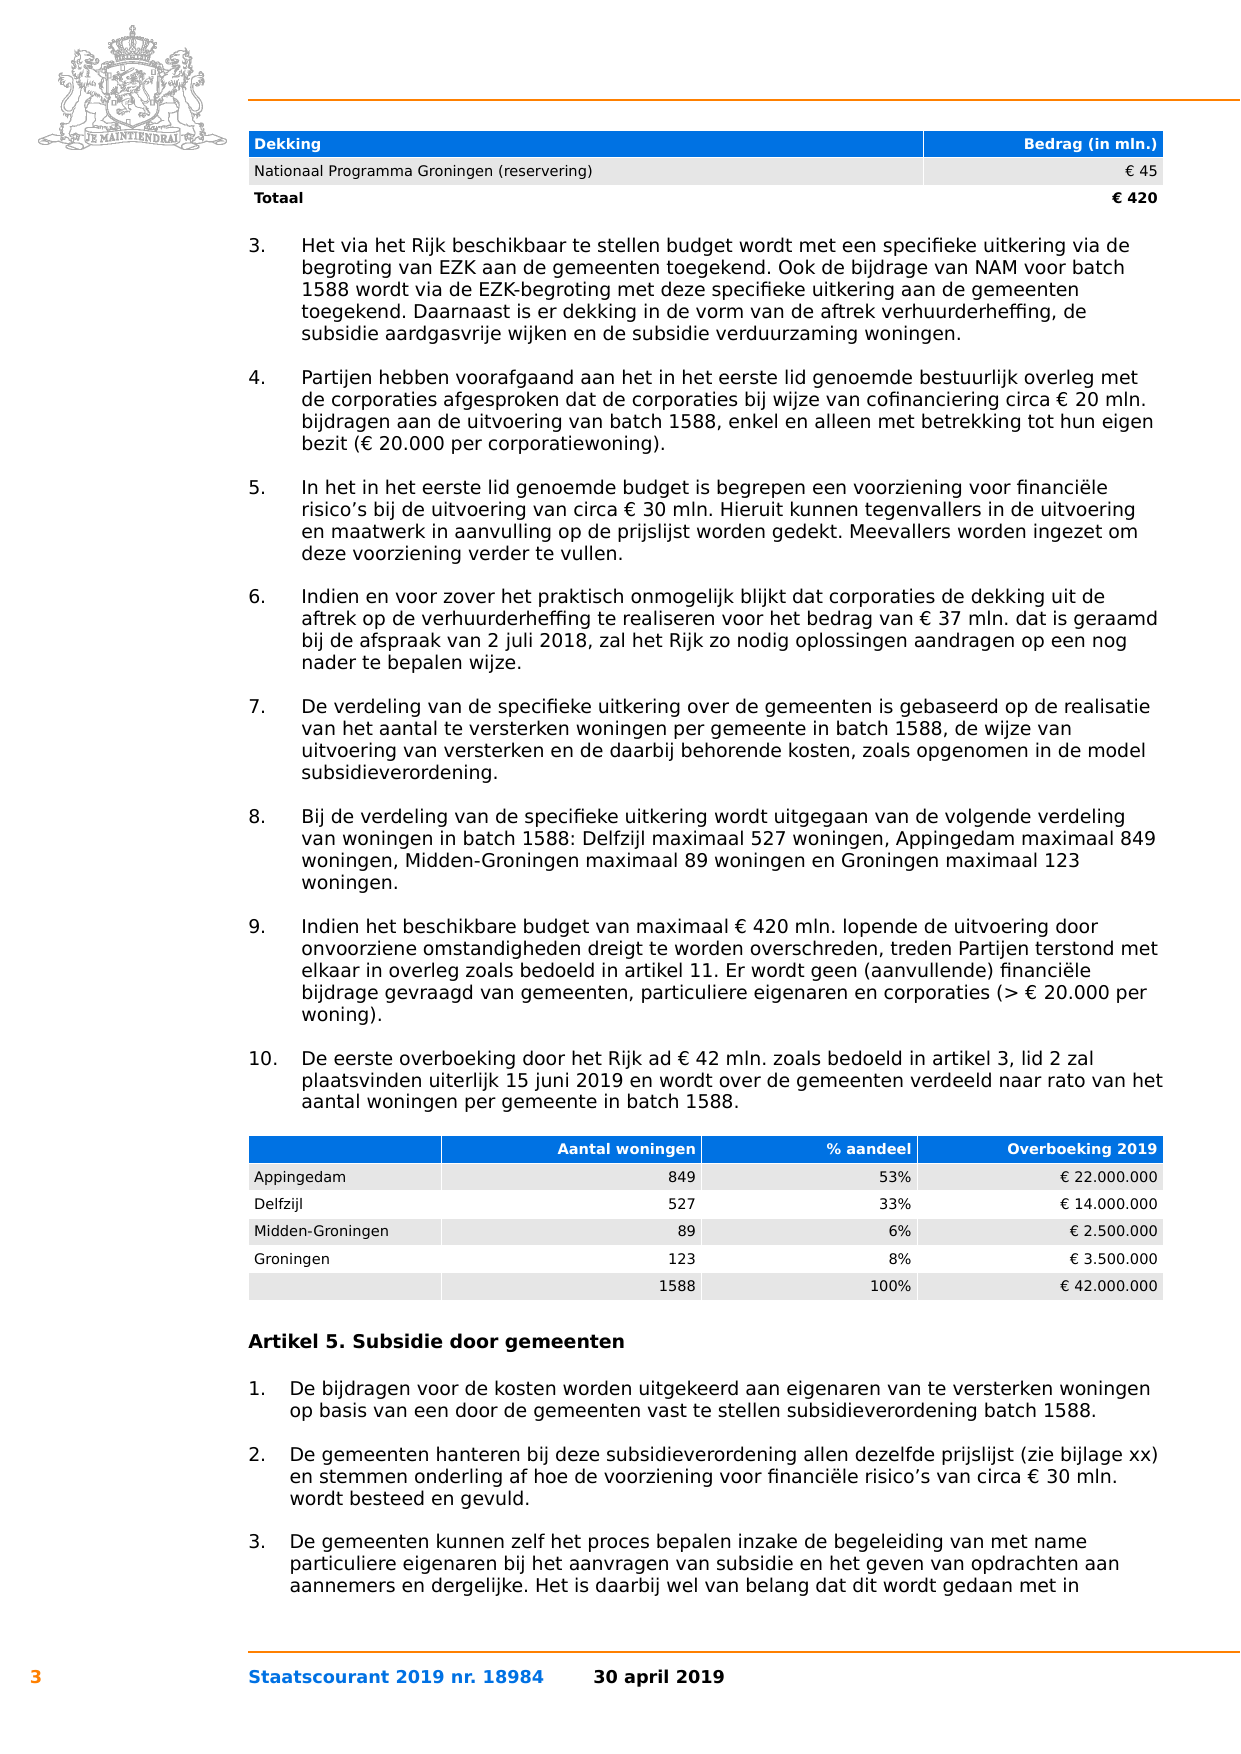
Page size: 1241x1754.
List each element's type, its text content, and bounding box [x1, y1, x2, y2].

table_cell 53% [702, 1164, 917, 1190]
table_cell Appingedam [249, 1164, 441, 1190]
table_header Bedrag (in mln.) [924, 131, 1163, 157]
picture [38, 25, 227, 150]
table_header % aandeel [702, 1136, 917, 1163]
text 2. De gemeenten hanteren bij deze subsidieverordening allen dezelfde prijslijst (zie bijlage xx) en stemmen onderling af hoe de voorziening voor financiële risico’s van circa € 30 mln. wordt besteed en gevuld. [248, 1443, 1163, 1509]
table_cell € 42.000.000 [918, 1273, 1163, 1300]
table_cell € 3.500.000 [918, 1246, 1163, 1272]
text 8. Bij de verdeling van de specifieke uitkering wordt uitgegaan van de volgende verdeling van woningen in batch 1588: Delfzijl maximaal 527 woningen, Appingedam maximaal 849 woningen, Midden-Groningen maximaal 89 woningen en Groningen maximaal 123 woningen. [248, 806, 1163, 894]
text 1. De bijdragen voor de kosten worden uitgekeerd aan eigenaren van te versterken woningen op basis van een door de gemeenten vast te stellen subsidieverordening batch 1588. [248, 1378, 1163, 1422]
table_cell 1588 [442, 1273, 701, 1300]
table_header [249, 1136, 441, 1163]
text 4. Partijen hebben voorafgaand aan het in het eerste lid genoemde bestuurlijk overleg met de corporaties afgesproken dat de corporaties bij wijze van cofinanciering circa € 20 mln. bijdragen aan de uitvoering van batch 1588, enkel en alleen met betrekking tot hun eigen bezit (€ 20.000 per corporatiewoning). [248, 367, 1163, 455]
text 6. Indien en voor zover het praktisch onmogelijk blijkt dat corporaties de dekking uit de aftrek op de verhuurderheffing te realiseren voor het bedrag van € 37 mln. dat is geraamd bij de afspraak van 2 juli 2018, zal het Rijk zo nodig oplossingen aandragen op een nog nader te bepalen wijze. [248, 586, 1163, 674]
table_cell € 2.500.000 [918, 1219, 1163, 1245]
table_cell 123 [442, 1246, 701, 1272]
text 5. In het in het eerste lid genoemde budget is begrepen een voorziening voor financiële risico’s bij de uitvoering van circa € 30 mln. Hieruit kunnen tegenvallers in de uitvoering en maatwerk in aanvulling op de prijslijst worden gedekt. Meevallers worden ingezet om deze voorziening verder te vullen. [248, 477, 1163, 564]
subtitle Artikel 5. Subsidie door gemeenten [248, 1331, 1163, 1353]
table_cell 100% [702, 1273, 917, 1300]
table_cell Groningen [249, 1246, 441, 1272]
text 7. De verdeling van de specifieke uitkering over de gemeenten is gebaseerd op de realisatie van het aantal te versterken woningen per gemeente in batch 1588, de wijze van uitvoering van versterken en de daarbij behorende kosten, zoals opgenomen in de model subsidieverordening. [248, 696, 1163, 784]
table_cell [249, 1273, 441, 1300]
table_cell € 22.000.000 [918, 1164, 1163, 1190]
text 10. De eerste overboeking door het Rijk ad € 42 mln. zoals bedoeld in artikel 3, lid 2 zal plaatsvinden uiterlijk 15 juni 2019 en wordt over de gemeenten verdeeld naar rato van het aantal woningen per gemeente in batch 1588. [248, 1047, 1163, 1113]
table_cell 33% [702, 1191, 917, 1217]
table_cell € 45 [924, 158, 1163, 185]
table_cell 8% [702, 1246, 917, 1272]
table_cell 89 [442, 1219, 701, 1245]
text 3. De gemeenten kunnen zelf het proces bepalen inzake de begeleiding van met name particuliere eigenaren bij het aanvragen van subsidie en het geven van opdrachten aan aannemers en dergelijke. Het is daarbij wel van belang dat dit wordt gedaan met in [248, 1531, 1163, 1597]
table_cell Totaal [249, 186, 923, 212]
table_cell 849 [442, 1164, 701, 1190]
table_cell 6% [702, 1219, 917, 1245]
table_cell Midden-Groningen [249, 1219, 441, 1245]
table_cell Nationaal Programma Groningen (reservering) [249, 158, 923, 185]
table_header Aantal woningen [442, 1136, 701, 1163]
table_header Overboeking 2019 [918, 1136, 1163, 1163]
text 3. Het via het Rijk beschikbaar te stellen budget wordt met een specifieke uitkering via de begroting van EZK aan de gemeenten toegekend. Ook de bijdrage van NAM voor batch 1588 wordt via de EZK-begroting met deze specifieke uitkering aan de gemeenten toegekend. Daarnaast is er dekking in de vorm van de aftrek verhuurderheffing, de subsidie aardgasvrije wijken en de subsidie verduurzaming woningen. [248, 235, 1163, 345]
text 9. Indien het beschikbare budget van maximaal € 420 mln. lopende de uitvoering door onvoorziene omstandigheden dreigt te worden overschreden, treden Partijen terstond met elkaar in overleg zoals bedoeld in artikel 11. Er wordt geen (aanvullende) financiële bijdrage gevraagd van gemeenten, particuliere eigenaren en corporaties (> € 20.000 per woning). [248, 916, 1163, 1026]
table_cell € 420 [924, 186, 1163, 212]
table_cell Delfzijl [249, 1191, 441, 1217]
table_header Dekking [249, 131, 923, 157]
table_cell 527 [442, 1191, 701, 1217]
table_cell € 14.000.000 [918, 1191, 1163, 1217]
